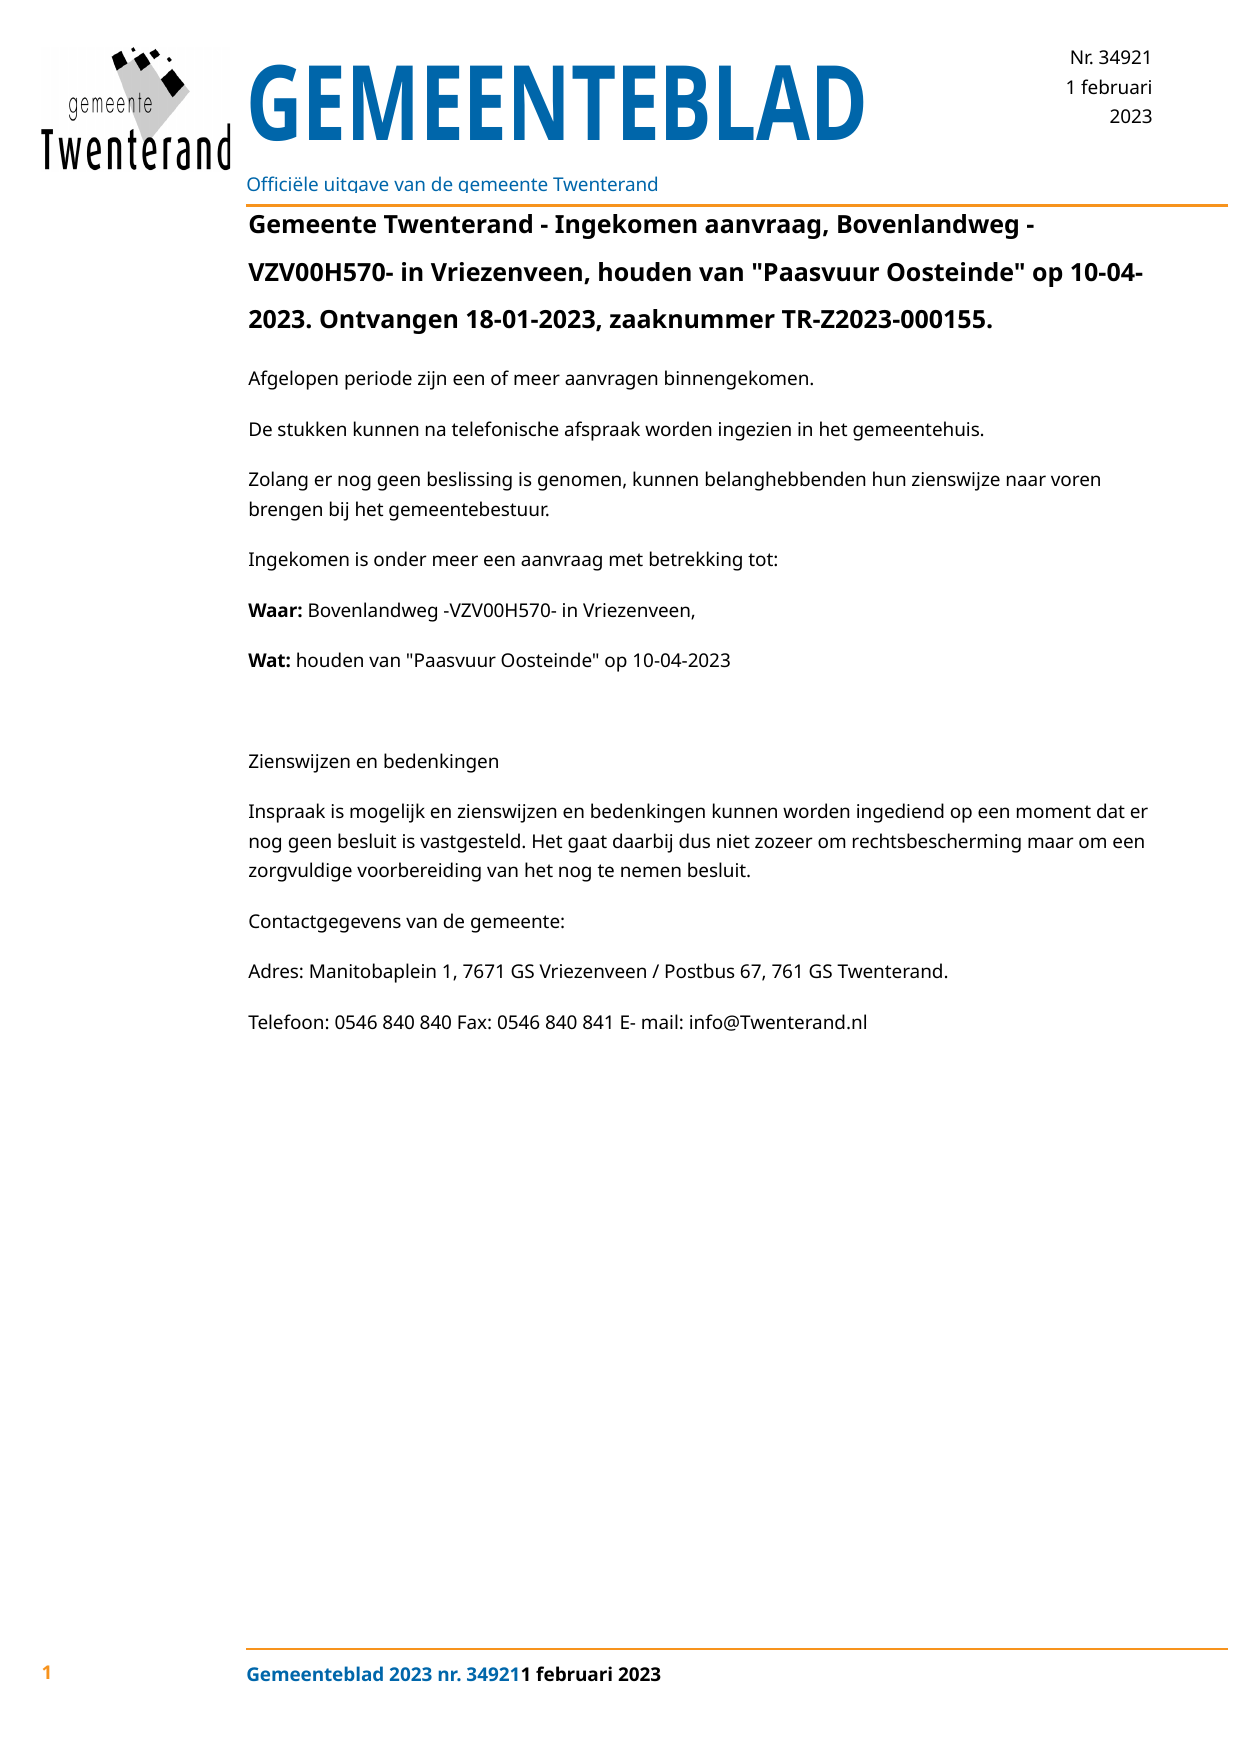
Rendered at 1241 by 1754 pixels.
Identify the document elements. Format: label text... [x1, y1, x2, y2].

text Contactgegevens van de gemeente: [248, 908, 1152, 934]
text Zienswijzen en bedenkingen [248, 748, 1152, 774]
text Ingekomen is onder meer een aanvraag met betrekking tot: [248, 546, 1152, 572]
text Waar: Bovenlandweg -VZV00H570- in Vriezenveen, [248, 597, 1152, 622]
text Gemeente Twenterand - Ingekomen aanvraag, Bovenlandweg -VZV00H570- in Vriezenveen, houden van "Paasvuur Oosteinde" op 10-04-2023. Ontvangen 18-01-2023, zaaknummer TR-Z2023-000155. [248, 207, 1152, 336]
text Zolang er nog geen beslissing is genomen, kunnen belanghebbenden hun zienswijze naar voren brengen bij het gemeentebestuur. [248, 466, 1152, 522]
text De stukken kunnen na telefonische afspraak worden ingezien in het gemeentehuis. [248, 416, 1152, 442]
text Wat: houden van "Paasvuur Oosteinde" op 10-04-2023 [248, 647, 1152, 673]
text Telefoon: 0546 840 840 Fax: 0546 840 841 E- mail: info@Twenterand.nl [248, 1009, 1152, 1034]
picture [41, 47, 231, 172]
text Afgelopen periode zijn een of meer aanvragen binnengekomen. [248, 366, 1152, 391]
text Adres: Manitobaplein 1, 7671 GS Vriezenveen / Postbus 67, 761 GS Twenterand. [248, 958, 1152, 984]
text Inspraak is mogelijk en zienswijzen en bedenkingen kunnen worden ingediend op een moment dat er nog geen besluit is vastgesteld. Het gaat daarbij dus niet zozeer om rechtsbescherming maar om een zorgvuldige voorbereiding van het nog te nemen besluit. [248, 798, 1152, 883]
